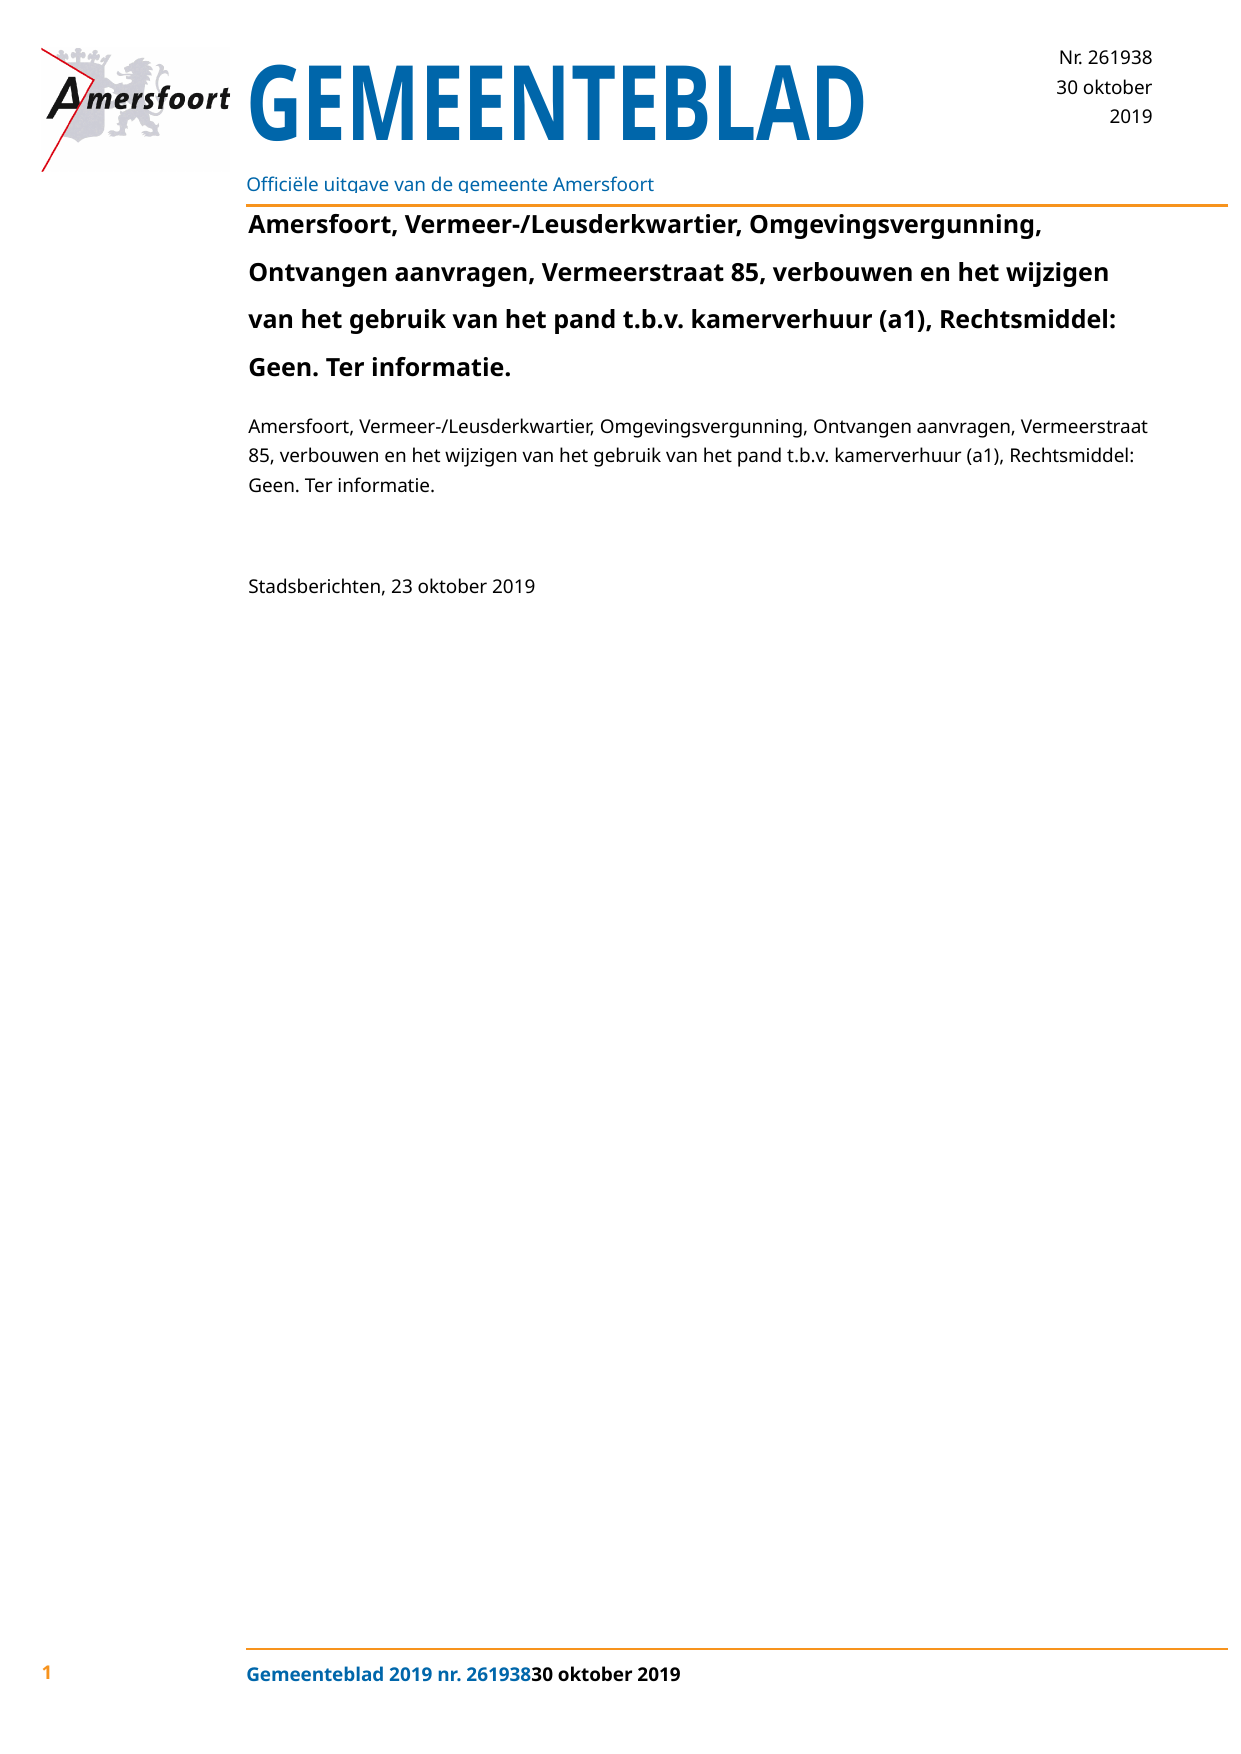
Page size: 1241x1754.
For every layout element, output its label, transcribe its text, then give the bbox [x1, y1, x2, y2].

text Stadsberichten, 23 oktober 2019 [248, 573, 1152, 599]
text Amersfoort, Vermeer-/Leusderkwartier, Omgevingsvergunning, Ontvangen aanvragen, Vermeerstraat 85, verbouwen en het wijzigen van het gebruik van het pand t.b.v. kamerverhuur (a1), Rechtsmiddel: Geen. Ter informatie. [248, 207, 1152, 384]
picture [41, 47, 231, 172]
text Amersfoort, Vermeer-/Leusderkwartier, Omgevingsvergunning, Ontvangen aanvragen, Vermeerstraat 85, verbouwen en het wijzigen van het gebruik van het pand t.b.v. kamerverhuur (a1), Rechtsmiddel: Geen. Ter informatie. [248, 413, 1152, 498]
